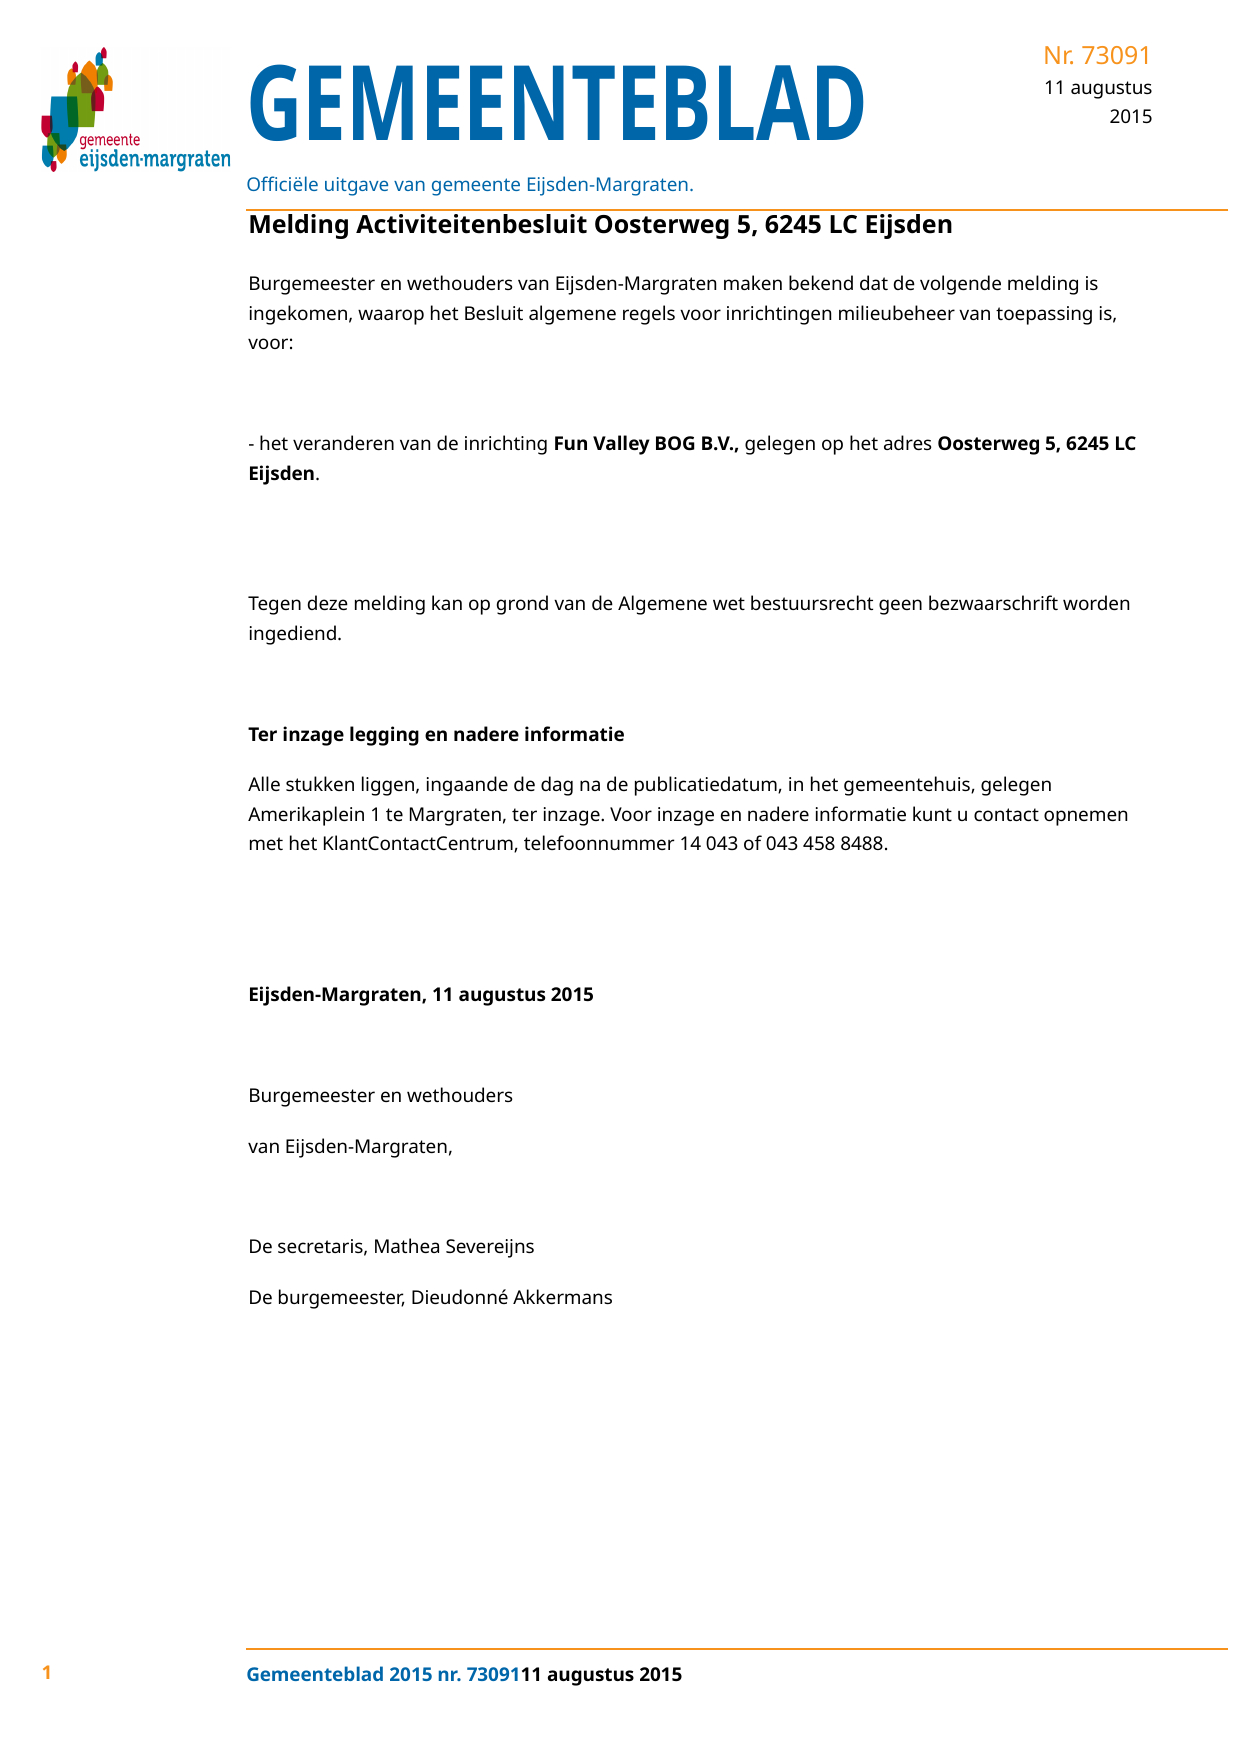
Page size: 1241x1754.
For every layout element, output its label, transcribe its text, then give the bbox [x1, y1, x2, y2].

text De burgemeester, Dieudonné Akkermans [248, 1284, 1152, 1310]
text - het veranderen van de inrichting Fun Valley BOG B.V., gelegen op het adres Oosterweg 5, 6245 LC Eijsden. [248, 430, 1152, 486]
text Alle stukken liggen, ingaande de dag na de publicatiedatum, in het gemeentehuis, gelegen Amerikaplein 1 te Margraten, ter inzage. Voor inzage en nadere informatie kunt u contact opnemen met het KlantContactCentrum, telefoonnummer 14 043 of 043 458 8488. [248, 771, 1152, 856]
text De secretaris, Mathea Severeijns [248, 1234, 1152, 1259]
text Ter inzage legging en nadere informatie [248, 721, 1152, 746]
text Eijsden-Margraten, 11 augustus 2015 [248, 982, 1152, 1007]
picture [41, 47, 231, 172]
text Burgemeester en wethouders van Eijsden-Margraten maken bekend dat de volgende melding is ingekomen, waarop het Besluit algemene regels voor inrichtingen milieubeheer van toepassing is, voor: [248, 270, 1152, 355]
text Burgemeester en wethouders [248, 1082, 1152, 1108]
text Tegen deze melding kan op grond van de Algemene wet bestuursrecht geen bezwaarschrift worden ingediend. [248, 590, 1152, 646]
text van Eijsden-Margraten, [248, 1133, 1152, 1158]
text Melding Activiteitenbesluit Oosterweg 5, 6245 LC Eijsden [248, 211, 1152, 241]
